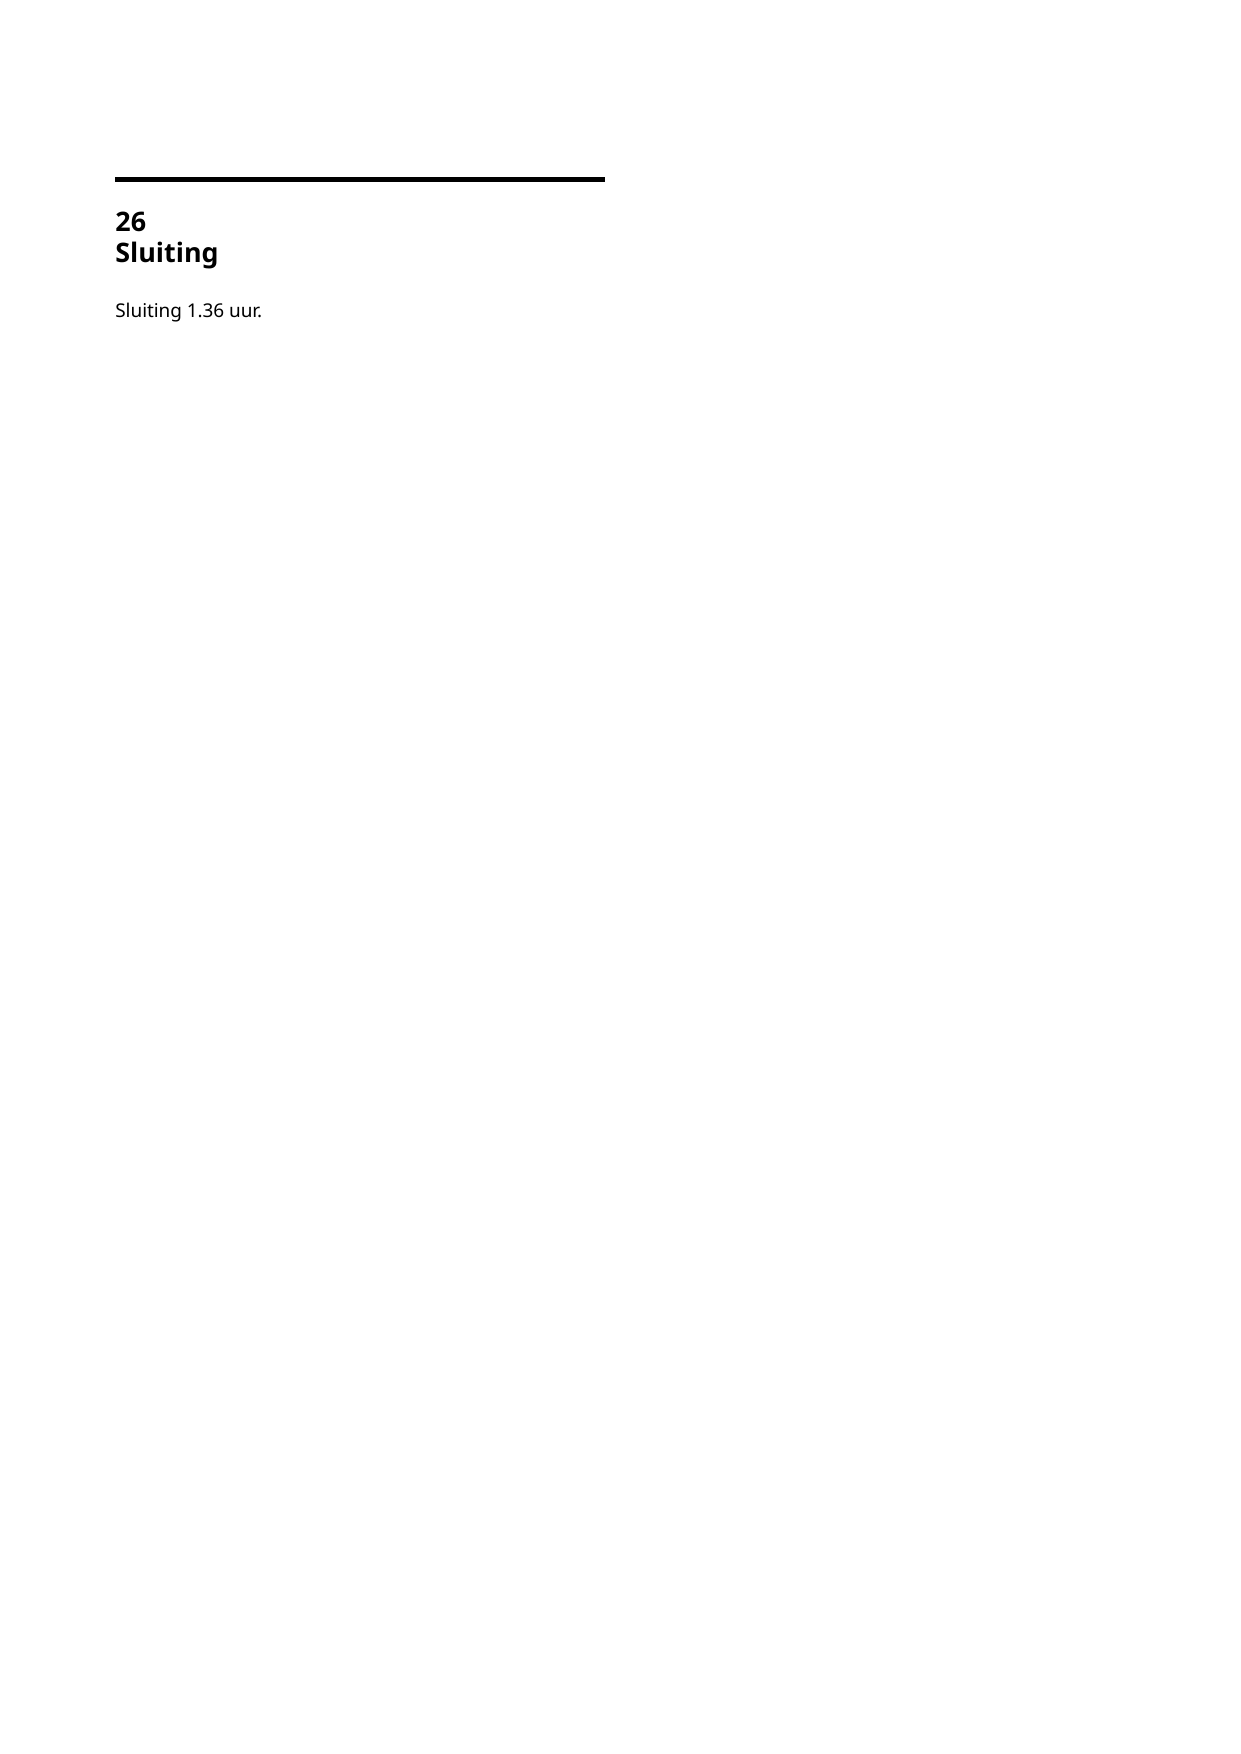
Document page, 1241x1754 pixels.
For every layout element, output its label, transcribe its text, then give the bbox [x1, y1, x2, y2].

text Sluiting [115, 239, 605, 283]
text 26 [115, 203, 605, 239]
text Sluiting 1.36 uur. [115, 302, 605, 322]
